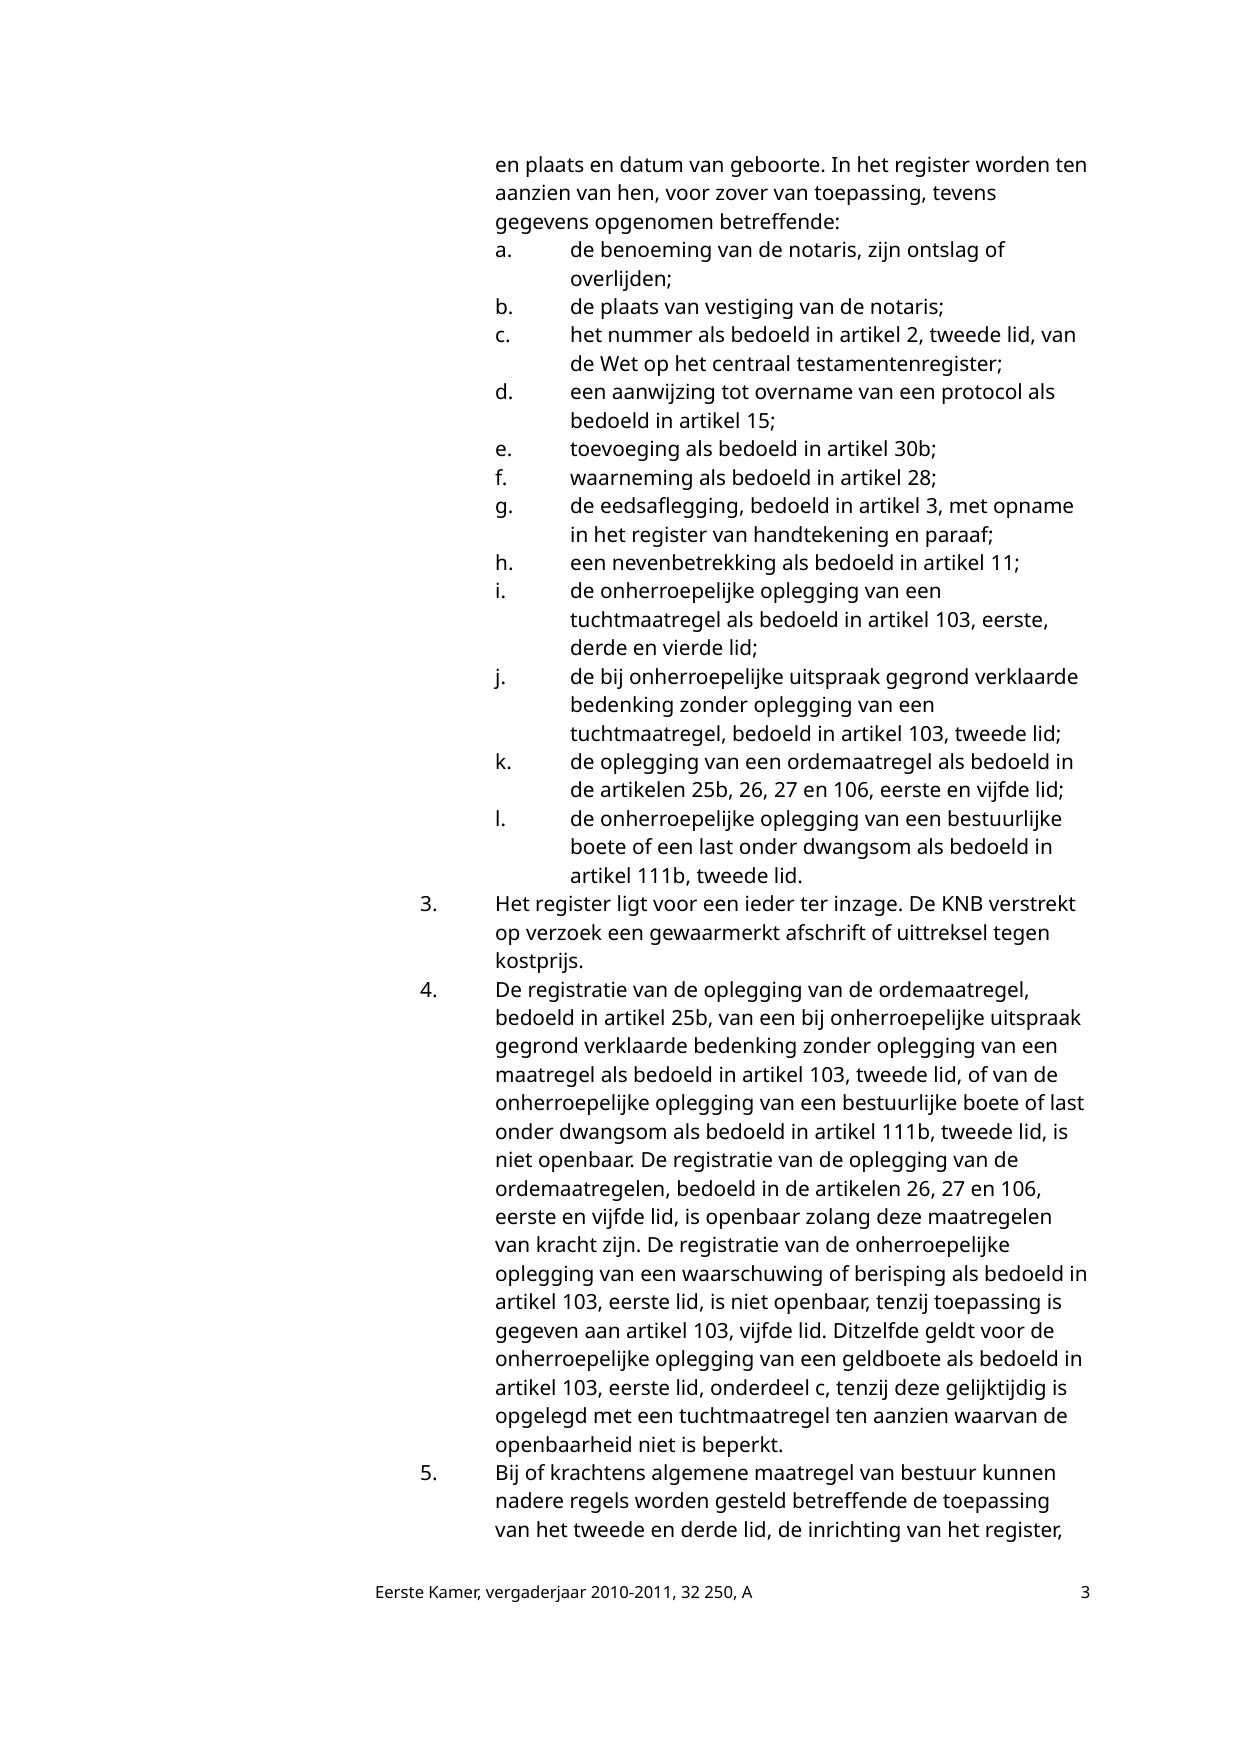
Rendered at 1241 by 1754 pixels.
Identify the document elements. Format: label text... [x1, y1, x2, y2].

list het nummer als bedoeld in artikel 2, tweede lid, van de Wet op het centraal testamentenregister; [495, 321, 1090, 377]
list De registratie van de oplegging van de ordemaatregel, bedoeld in artikel 25b, van een bij onherroepelijke uitspraak gegrond verklaarde bedenking zonder oplegging van een maatregel als bedoeld in artikel 103, tweede lid, of van de onherroepelijke oplegging van een bestuurlijke boete of last onder dwangsom als bedoeld in artikel 111b, tweede lid, is niet openbaar. De registratie van de oplegging van de ordemaatregelen, bedoeld in de artikelen 26, 27 en 106, eerste en vijfde lid, is openbaar zolang deze maatregelen van kracht zijn. De registratie van de onherroepelijke oplegging van een waarschuwing of berisping als bedoeld in artikel 103, eerste lid, is niet openbaar, tenzij toepassing is gegeven aan artikel 103, vijfde lid. Ditzelfde geldt voor de onherroepelijke oplegging van een geldboete als bedoeld in artikel 103, eerste lid, onderdeel c, tenzij deze gelijktijdig is opgelegd met een tuchtmaatregel ten aanzien waarvan de openbaarheid niet is beperkt. [420, 975, 1090, 1458]
list de onherroepelijke oplegging van een tuchtmaatregel als bedoeld in artikel 103, eerste, derde en vierde lid; [495, 577, 1090, 662]
list de oplegging van een ordemaatregel als bedoeld in de artikelen 25b, 26, 27 en 106, eerste en vijfde lid; [495, 747, 1090, 804]
list de onherroepelijke oplegging van een bestuurlijke boete of een last onder dwangsom als bedoeld in artikel 111b, tweede lid. [495, 804, 1090, 889]
list toevoeging als bedoeld in artikel 30b; [495, 434, 1090, 463]
list een nevenbetrekking als bedoeld in artikel 11; [495, 548, 1090, 577]
list de bij onherroepelijke uitspraak gegrond verklaarde bedenking zonder oplegging van een tuchtmaatregel, bedoeld in artikel 103, tweede lid; [495, 662, 1090, 747]
list de eedsaflegging, bedoeld in artikel 3, met opname in het register van handtekening en paraaf; [495, 491, 1090, 548]
list waarneming als bedoeld in artikel 28; [495, 463, 1090, 491]
list de benoeming van de notaris, zijn ontslag of overlijden; [495, 235, 1090, 292]
list en plaats en datum van geboorte. In het register worden ten aanzien van hen, voor zover van toepassing, tevens gegevens opgenomen betreffende: [420, 150, 1090, 235]
list de plaats van vestiging van de notaris; [495, 292, 1090, 321]
list Het register ligt voor een ieder ter inzage. De KNB verstrekt op verzoek een gewaarmerkt afschrift of uittreksel tegen kostprijs. [420, 889, 1090, 975]
list een aanwijzing tot overname van een protocol als bedoeld in artikel 15; [495, 377, 1090, 434]
list Bij of krachtens algemene maatregel van bestuur kunnen nadere regels worden gesteld betreffende de toepassing van het tweede en derde lid, de inrichting van het register, [420, 1458, 1090, 1543]
